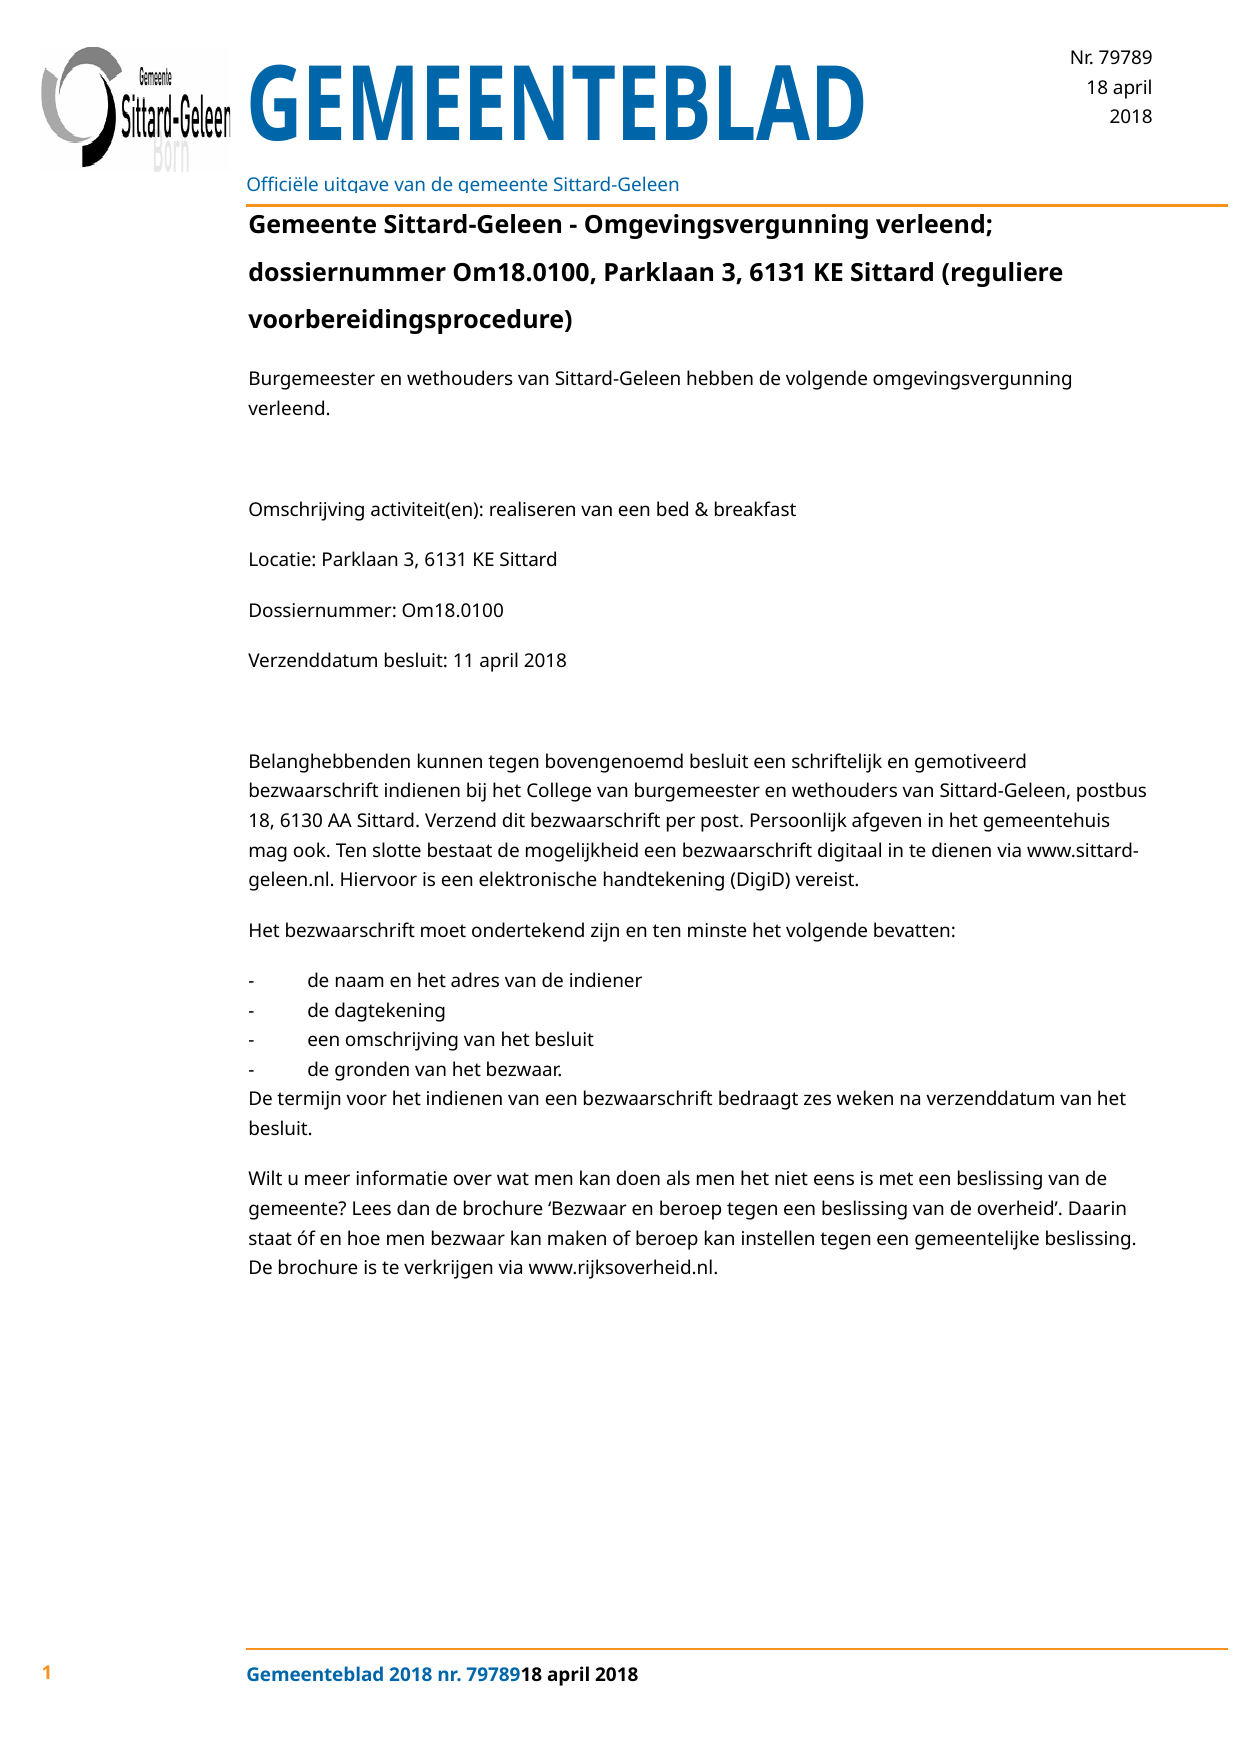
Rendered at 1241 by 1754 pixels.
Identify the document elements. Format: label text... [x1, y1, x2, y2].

text Gemeente Sittard-Geleen - Omgevingsvergunning verleend; dossiernummer Om18.0100, Parklaan 3, 6131 KE Sittard (reguliere voorbereidingsprocedure) [248, 207, 1152, 336]
picture [41, 47, 231, 172]
list de gronden van het bezwaar. [248, 1056, 1152, 1082]
text Burgemeester en wethouders van Sittard-Geleen hebben de volgende omgevingsvergunning verleend. [248, 366, 1152, 421]
list de naam en het adres van de indiener [248, 967, 1152, 993]
text Belanghebbenden kunnen tegen bovengenoemd besluit een schriftelijk en gemotiveerd bezwaarschrift indienen bij het College van burgemeester en wethouders van Sittard-Geleen, postbus 18, 6130 AA Sittard. Verzend dit bezwaarschrift per post. Persoonlijk afgeven in het gemeentehuis mag ook. Ten slotte bestaat de mogelijkheid een bezwaarschrift digitaal in te dienen via www.sittard-geleen.nl. Hiervoor is een elektronische handtekening (DigiD) vereist. [248, 748, 1152, 892]
text Omschrijving activiteit(en): realiseren van een bed & breakfast [248, 496, 1152, 522]
text Locatie: Parklaan 3, 6131 KE Sittard [248, 546, 1152, 572]
text Dossiernummer: Om18.0100 [248, 597, 1152, 622]
list een omschrijving van het besluit [248, 1026, 1152, 1052]
text Wilt u meer informatie over wat men kan doen als men het niet eens is met een beslissing van de gemeente? Lees dan de brochure ‘Bezwaar en beroep tegen een beslissing van de overheid’. Daarin staat óf en hoe men bezwaar kan maken of beroep kan instellen tegen een gemeentelijke beslissing. De brochure is te verkrijgen via www.rijksoverheid.nl. [248, 1166, 1152, 1280]
text De termijn voor het indienen van een bezwaarschrift bedraagt zes weken na verzenddatum van het besluit. [248, 1086, 1152, 1141]
text Verzenddatum besluit: 11 april 2018 [248, 647, 1152, 673]
list de dagtekening [248, 997, 1152, 1022]
text Het bezwaarschrift moet ondertekend zijn en ten minste het volgende bevatten: [248, 917, 1152, 942]
